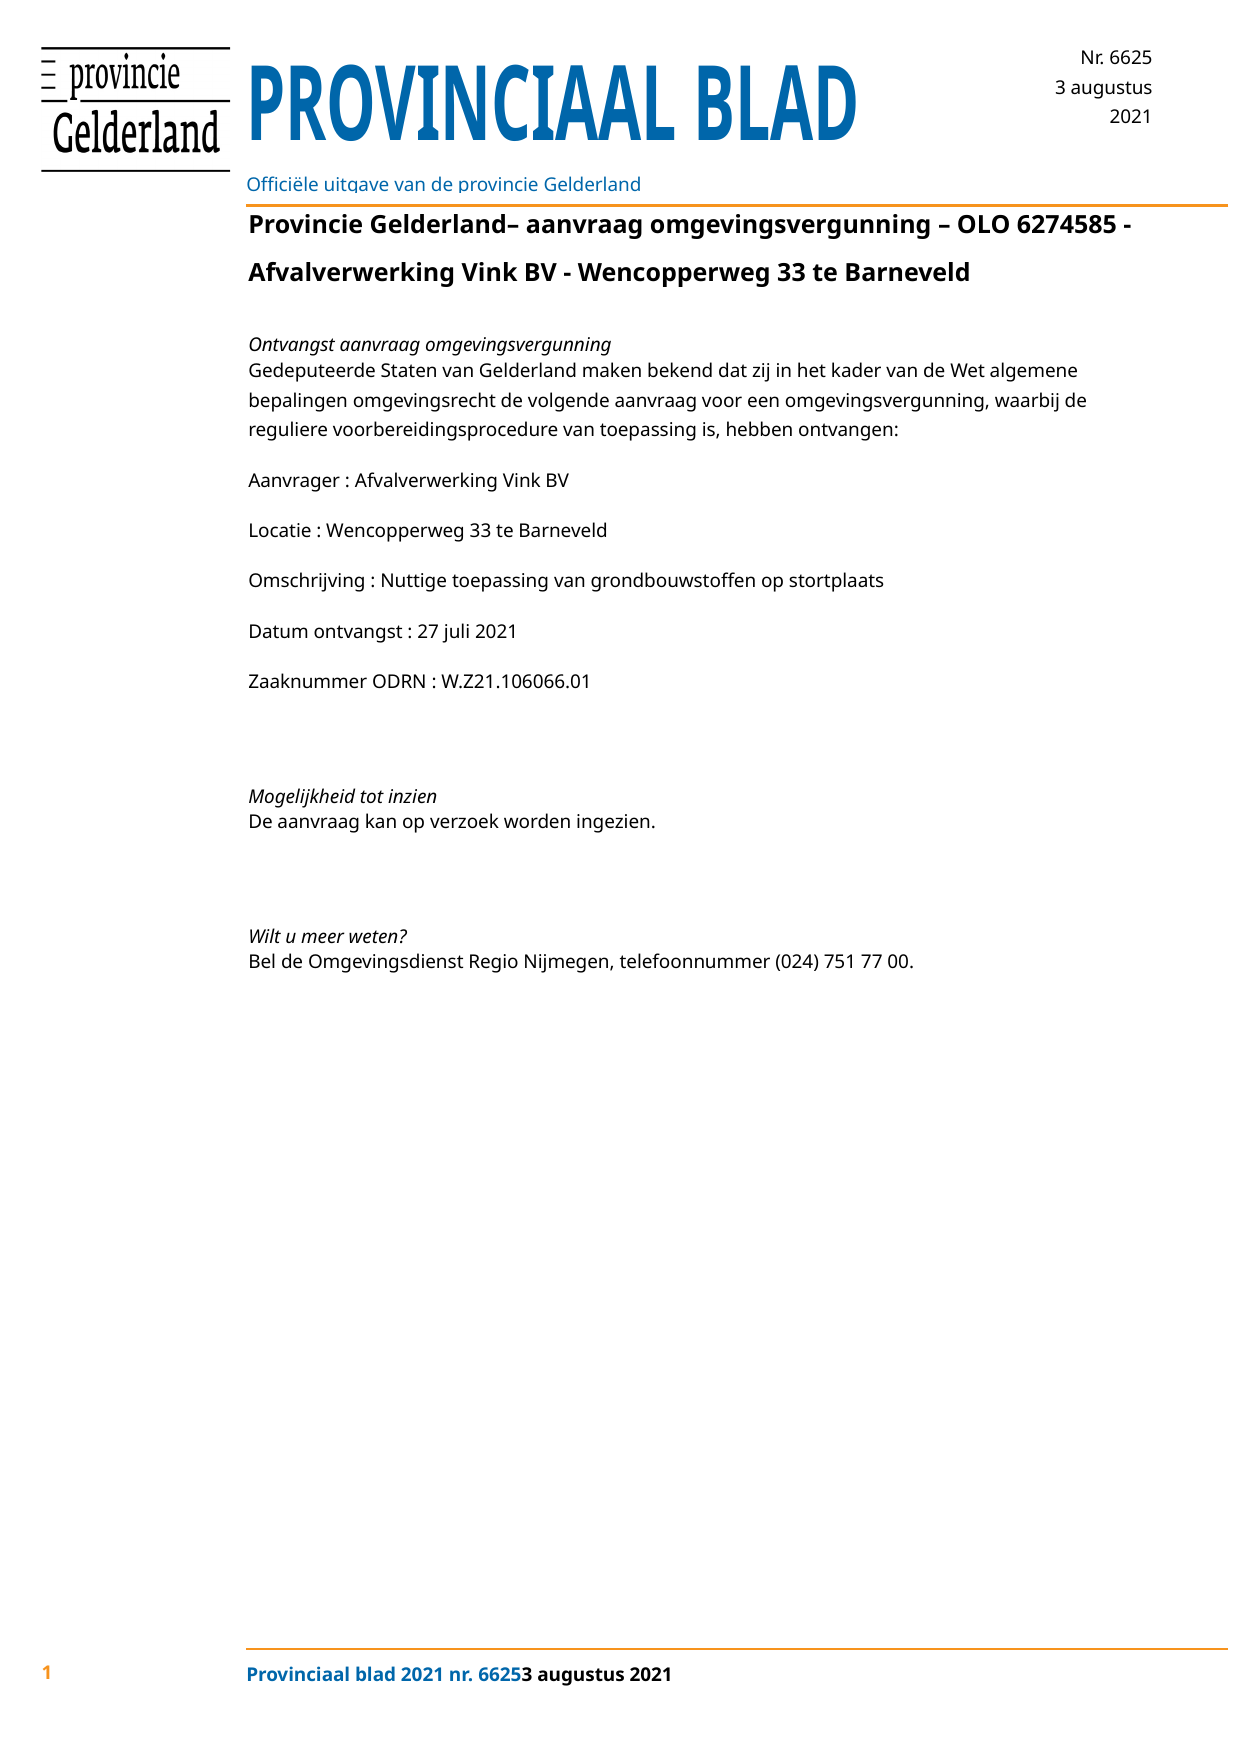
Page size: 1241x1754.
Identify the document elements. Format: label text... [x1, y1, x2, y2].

text Datum ontvangst : 27 juli 2021 [248, 618, 1152, 644]
text Provincie Gelderland– aanvraag omgevingsvergunning – OLO 6274585 - Afvalverwerking Vink BV - Wencopperweg 33 te Barneveld [248, 207, 1152, 288]
text Aanvrager : Afvalverwerking Vink BV [248, 467, 1152, 492]
text Bel de Omgevingsdienst Regio Nijmegen, telefoonnummer (024) 751 77 00. [248, 949, 1152, 974]
text Zaaknummer ODRN : W.Z21.106066.01 [248, 668, 1152, 694]
text Locatie : Wencopperweg 33 te Barneveld [248, 517, 1152, 543]
picture [41, 47, 231, 172]
text De aanvraag kan op verzoek worden ingezien. [248, 808, 1152, 834]
text Mogelijkheid tot inzien [248, 783, 1152, 808]
text Omschrijving : Nuttige toepassing van grondbouwstoffen op stortplaats [248, 568, 1152, 593]
text Ontvangst aanvraag omgevingsvergunning [248, 331, 1152, 357]
text Gedeputeerde Staten van Gelderland maken bekend dat zij in het kader van de Wet algemene bepalingen omgevingsrecht de volgende aanvraag voor een omgevingsvergunning, waarbij de reguliere voorbereidingsprocedure van toepassing is, hebben ontvangen: [248, 357, 1152, 442]
text Wilt u meer weten? [248, 923, 1152, 949]
